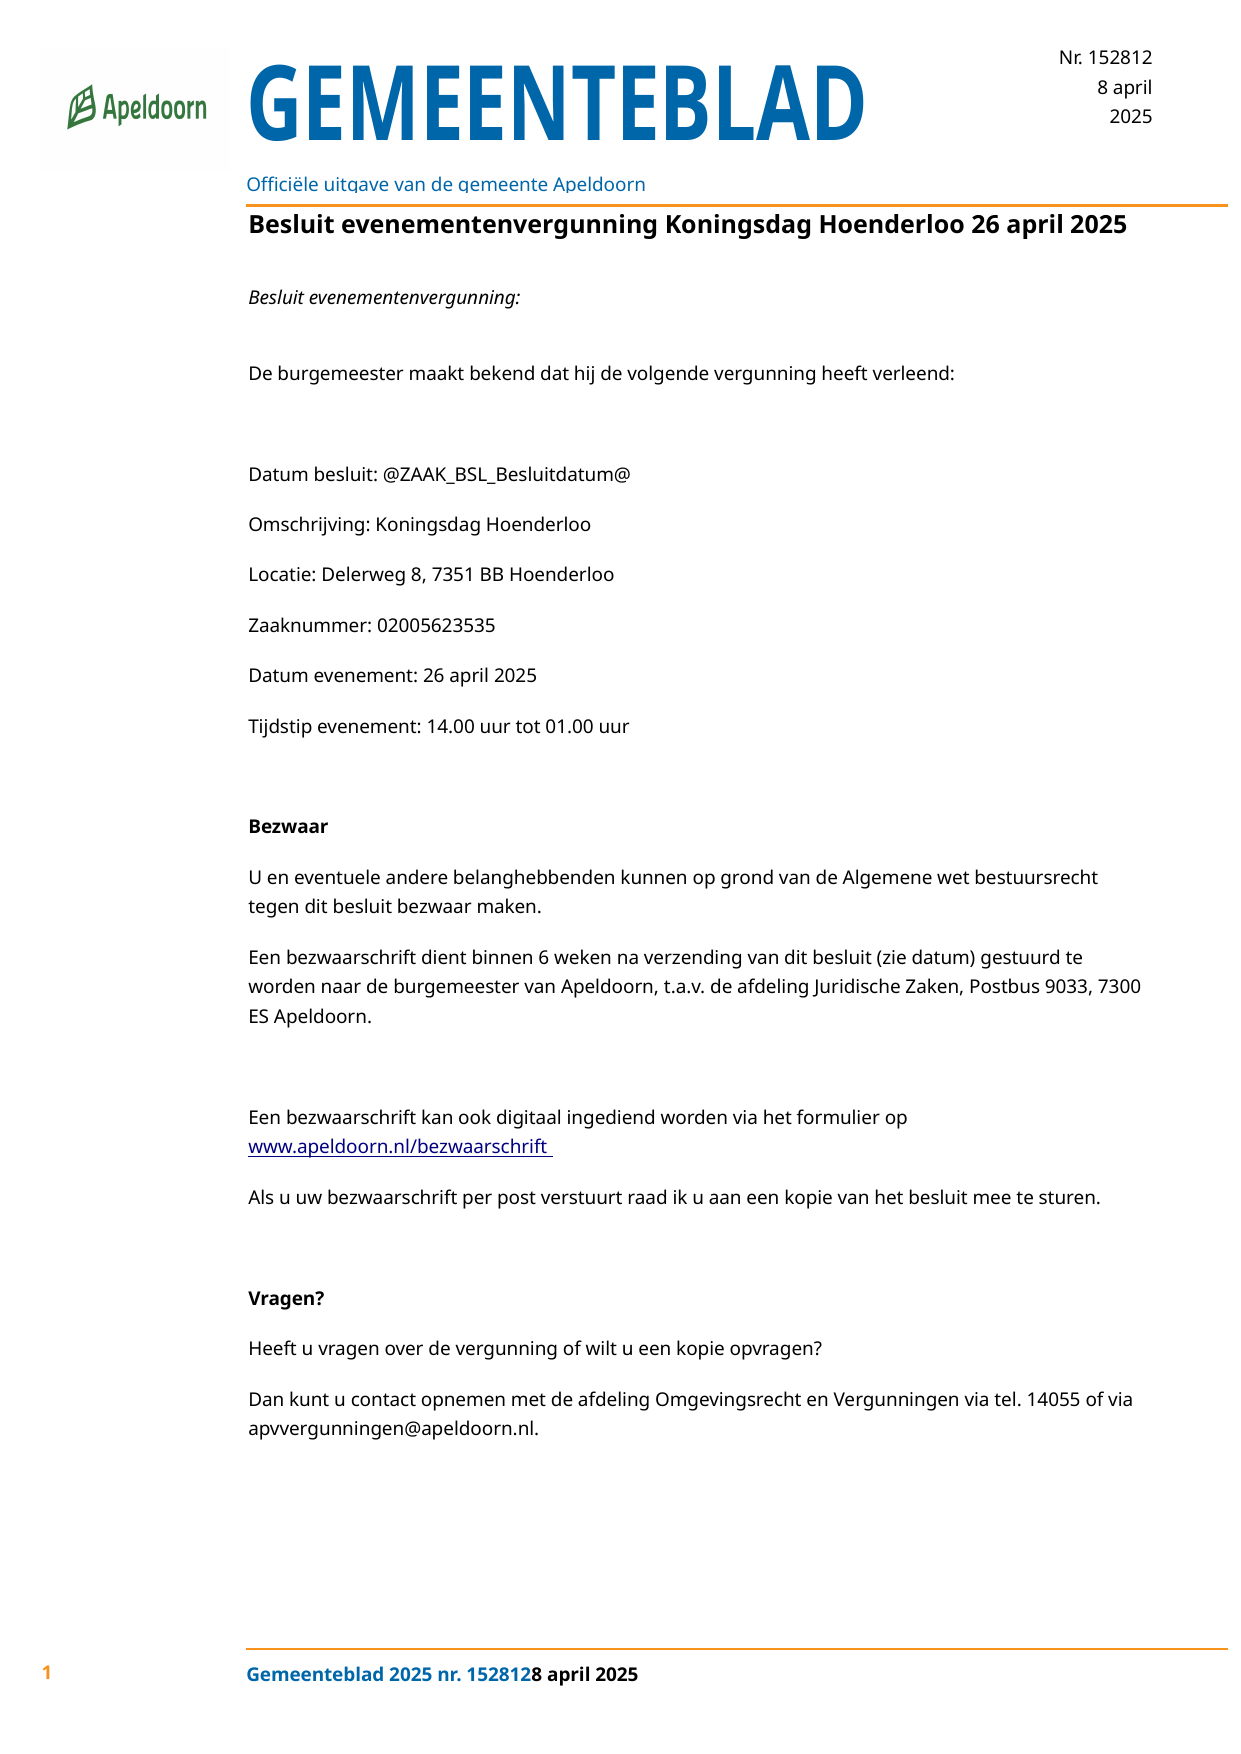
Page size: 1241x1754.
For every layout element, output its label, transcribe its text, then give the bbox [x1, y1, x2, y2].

text Datum besluit: @ZAAK_BSL_Besluitdatum@ [248, 461, 1152, 487]
text U en eventuele andere belanghebbenden kunnen op grond van de Algemene wet bestuursrecht tegen dit besluit bezwaar maken. [248, 864, 1152, 919]
text Locatie: Delerweg 8, 7351 BB Hoenderloo [248, 562, 1152, 587]
picture [41, 47, 231, 172]
text Zaaknummer: 02005623535 [248, 612, 1152, 638]
text Bezwaar [248, 814, 1152, 839]
text Een bezwaarschrift kan ook digitaal ingediend worden via het formulier op www.apeldoorn.nl/bezwaarschrift [248, 1104, 1152, 1159]
text Vragen? [248, 1285, 1152, 1311]
text Een bezwaarschrift dient binnen 6 weken na verzending van dit besluit (zie datum) gestuurd te worden naar de burgemeester van Apeldoorn, t.a.v. de afdeling Juridische Zaken, Postbus 9033, 7300 ES Apeldoorn. [248, 944, 1152, 1029]
text Datum evenement: 26 april 2025 [248, 662, 1152, 688]
text Dan kunt u contact opnemen met de afdeling Omgevingsrecht en Vergunningen via tel. 14055 of via apvvergunningen@apeldoorn.nl. [248, 1386, 1152, 1441]
text De burgemeester maakt bekend dat hij de volgende vergunning heeft verleend: [248, 360, 1152, 386]
text Tijdstip evenement: 14.00 uur tot 01.00 uur [248, 713, 1152, 739]
text Heeft u vragen over de vergunning of wilt u een kopie opvragen? [248, 1335, 1152, 1361]
text Als u uw bezwaarschrift per post verstuurt raad ik u aan een kopie van het besluit mee te sturen. [248, 1184, 1152, 1210]
text Besluit evenementenvergunning Koningsdag Hoenderloo 26 april 2025 [248, 207, 1152, 241]
text Besluit evenementenvergunning: [248, 284, 1152, 309]
text Omschrijving: Koningsdag Hoenderloo [248, 511, 1152, 537]
